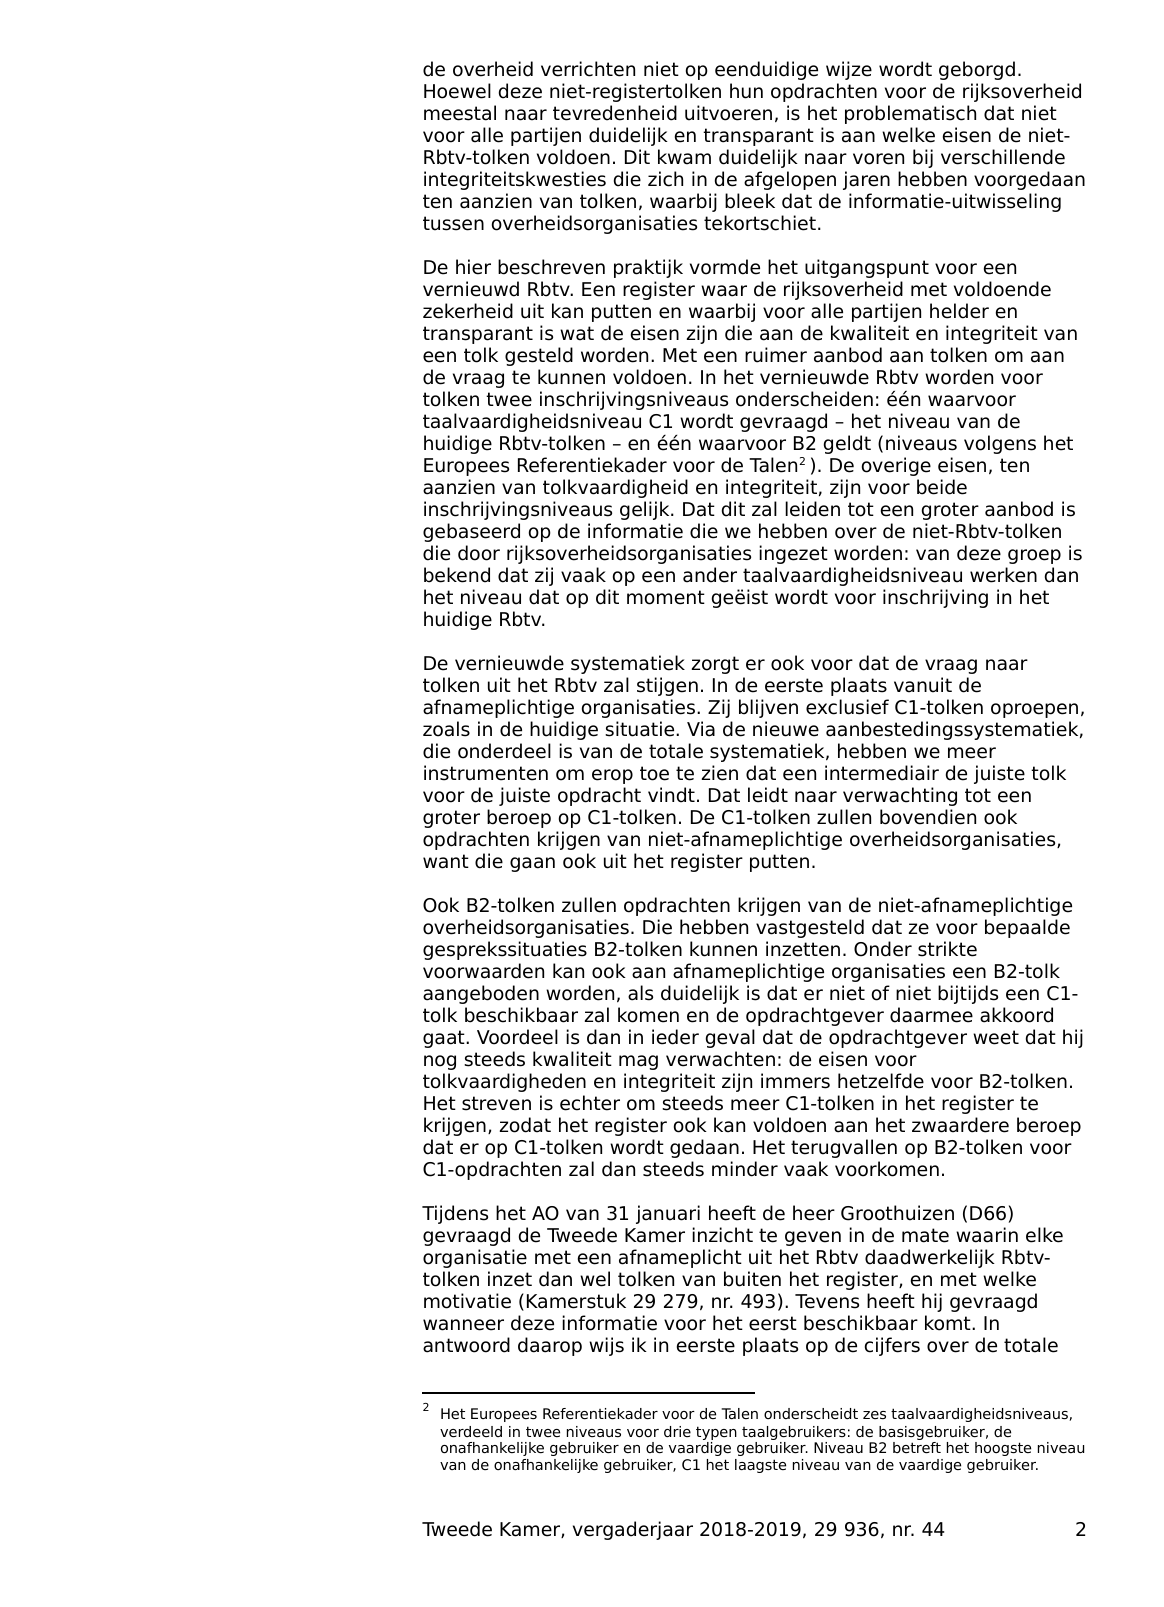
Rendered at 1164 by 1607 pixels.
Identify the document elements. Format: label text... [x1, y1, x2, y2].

text Het Europees Referentiekader voor de Talen onderscheidt zes taalvaardigheidsniveaus, verdeeld in twee niveaus voor drie typen taalgebruikers: de basisgebruiker, de onafhankelijke gebruiker en de vaardige gebruiker. Niveau B2 betreft het hoogste niveau van de onafhankelijke gebruiker, C1 het laagste niveau van de vaardige gebruiker. [422, 1402, 1087, 1474]
text Ook B2-tolken zullen opdrachten krijgen van de niet-afnameplichtige overheidsorganisaties. Die hebben vastgesteld dat ze voor bepaalde gesprekssituaties B2-tolken kunnen inzetten. Onder strikte voorwaarden kan ook aan afnameplichtige organisaties een B2-tolk aangeboden worden, als duidelijk is dat er niet of niet bijtijds een C1-tolk beschikbaar zal komen en de opdrachtgever daarmee akkoord gaat. Voordeel is dan in ieder geval dat de opdrachtgever weet dat hij nog steeds kwaliteit mag verwachten: de eisen voor tolkvaardigheden en integriteit zijn immers hetzelfde voor B2-tolken. Het streven is echter om steeds meer C1-tolken in het register te krijgen, zodat het register ook kan voldoen aan het zwaardere beroep dat er op C1-tolken wordt gedaan. Het terugvallen op B2-tolken voor C1-opdrachten zal dan steeds minder vaak voorkomen. [422, 895, 1087, 1181]
text De vernieuwde systematiek zorgt er ook voor dat de vraag naar tolken uit het Rbtv zal stijgen. In de eerste plaats vanuit de afnameplichtige organisaties. Zij blijven exclusief C1-tolken oproepen, zoals in de huidige situatie. Via de nieuwe aanbestedingssystematiek, die onderdeel is van de totale systematiek, hebben we meer instrumenten om erop toe te zien dat een intermediair de juiste tolk voor de juiste opdracht vindt. Dat leidt naar verwachting tot een groter beroep op C1-tolken. De C1-tolken zullen bovendien ook opdrachten krijgen van niet-afnameplichtige overheidsorganisaties, want die gaan ook uit het register putten. [422, 653, 1087, 873]
text de overheid verrichten niet op eenduidige wijze wordt geborgd. Hoewel deze niet-registertolken hun opdrachten voor de rijksoverheid meestal naar tevredenheid uitvoeren, is het problematisch dat niet voor alle partijen duidelijk en transparant is aan welke eisen de niet-Rbtv-tolken voldoen. Dit kwam duidelijk naar voren bij verschillende integriteitskwesties die zich in de afgelopen jaren hebben voorgedaan ten aanzien van tolken, waarbij bleek dat de informatie-uitwisseling tussen overheidsorganisaties tekortschiet. [422, 59, 1087, 235]
text Tijdens het AO van 31 januari heeft de heer Groothuizen (D66) gevraagd de Tweede Kamer inzicht te geven in de mate waarin elke organisatie met een afnameplicht uit het Rbtv daadwerkelijk Rbtv-tolken inzet dan wel tolken van buiten het register, en met welke motivatie (Kamerstuk 29 279, nr. 493). Tevens heeft hij gevraagd wanneer deze informatie voor het eerst beschikbaar komt. In antwoord daarop wijs ik in eerste plaats op de cijfers over de totale [422, 1203, 1087, 1357]
text De hier beschreven praktijk vormde het uitgangspunt voor een vernieuwd Rbtv. Een register waar de rijksoverheid met voldoende zekerheid uit kan putten en waarbij voor alle partijen helder en transparant is wat de eisen zijn die aan de kwaliteit en integriteit van een tolk gesteld worden. Met een ruimer aanbod aan tolken om aan de vraag te kunnen voldoen. In het vernieuwde Rbtv worden voor tolken twee inschrijvingsniveaus onderscheiden: één waarvoor taalvaardigheidsniveau C1 wordt gevraagd – het niveau van de huidige Rbtv-tolken – en één waarvoor B2 geldt (niveaus volgens het Europees Referentiekader voor de Talen). De overige eisen, ten aanzien van tolkvaardigheid en integriteit, zijn voor beide inschrijvingsniveaus gelijk. Dat dit zal leiden tot een groter aanbod is gebaseerd op de informatie die we hebben over de niet-Rbtv-tolken die door rijksoverheidsorganisaties ingezet worden: van deze groep is bekend dat zij vaak op een ander taalvaardigheidsniveau werken dan het niveau dat op dit moment geëist wordt voor inschrijving in het huidige Rbtv. [422, 257, 1087, 631]
